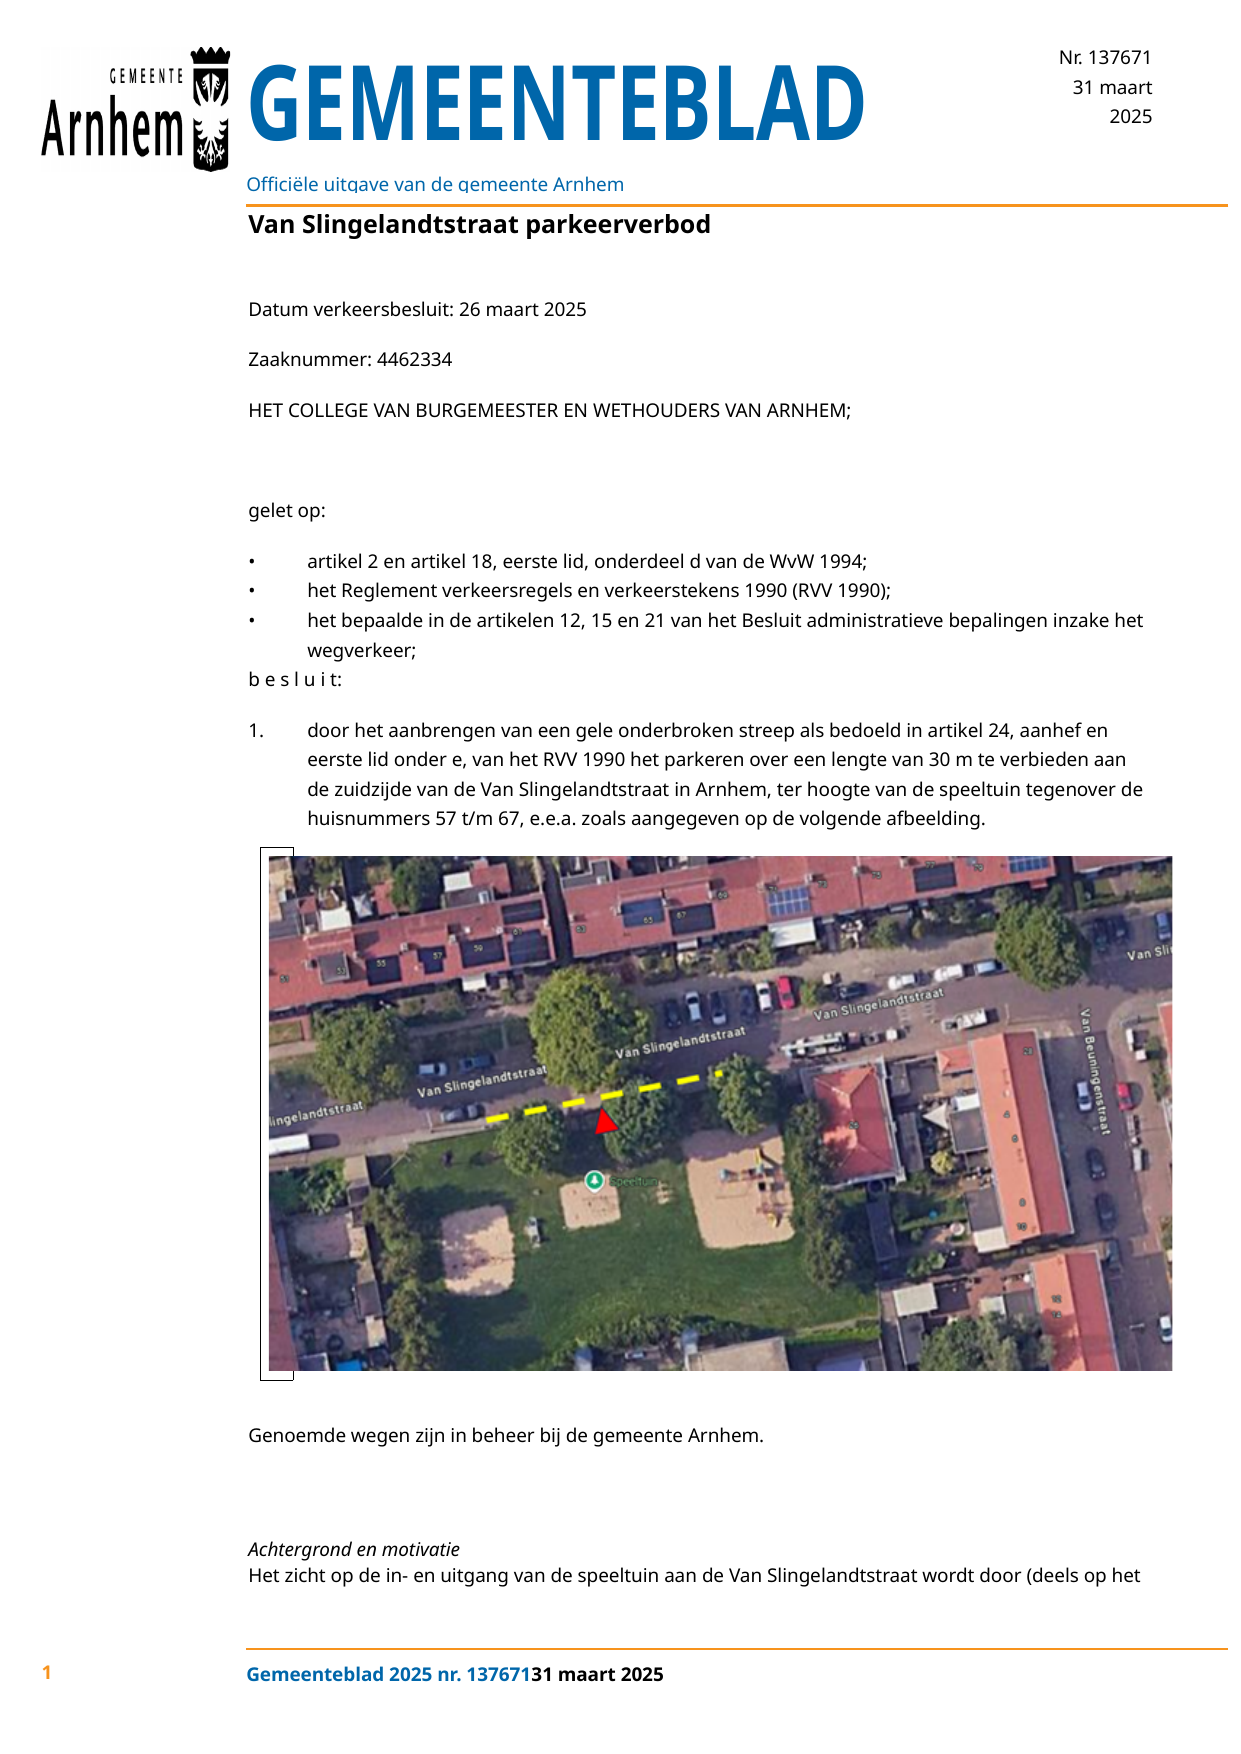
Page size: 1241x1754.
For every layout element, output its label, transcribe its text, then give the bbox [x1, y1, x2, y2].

picture [41, 47, 231, 172]
text Zaaknummer: 4462334 [248, 346, 1152, 372]
text Van Slingelandtstraat parkeerverbod [248, 207, 1152, 241]
picture [268, 856, 1173, 1371]
text Het zicht op de in- en uitgang van de speeltuin aan de Van Slingelandtstraat wordt door (deels op het [248, 1562, 1152, 1588]
list het bepaalde in de artikelen 12, 15 en 21 van het Besluit administratieve bepalingen inzake het wegverkeer; [248, 607, 1152, 663]
text Datum verkeersbesluit: 26 maart 2025 [248, 296, 1152, 322]
text b e s l u i t: [248, 666, 1152, 692]
text Genoemde wegen zijn in beheer bij de gemeente Arnhem. [248, 1422, 1152, 1448]
list artikel 2 en artikel 18, eerste lid, onderdeel d van de WvW 1994; [248, 548, 1152, 574]
text gelet op: [248, 498, 1152, 523]
text HET COLLEGE VAN BURGEMEESTER EN WETHOUDERS VAN ARNHEM; [248, 397, 1152, 423]
list door het aanbrengen van een gele onderbroken streep als bedoeld in artikel 24, aanhef en eerste lid onder e, van het RVV 1990 het parkeren over een lengte van 30 m te verbieden aan de zuidzijde van de Van Slingelandtstraat in Arnhem, ter hoogte van de speeltuin tegenover de huisnummers 57 t/m 67, e.e.a. zoals aangegeven op de volgende afbeelding. [248, 717, 1152, 831]
text Achtergrond en motivatie [248, 1536, 1152, 1562]
list het Reglement verkeersregels en verkeerstekens 1990 (RVV 1990); [248, 578, 1152, 603]
